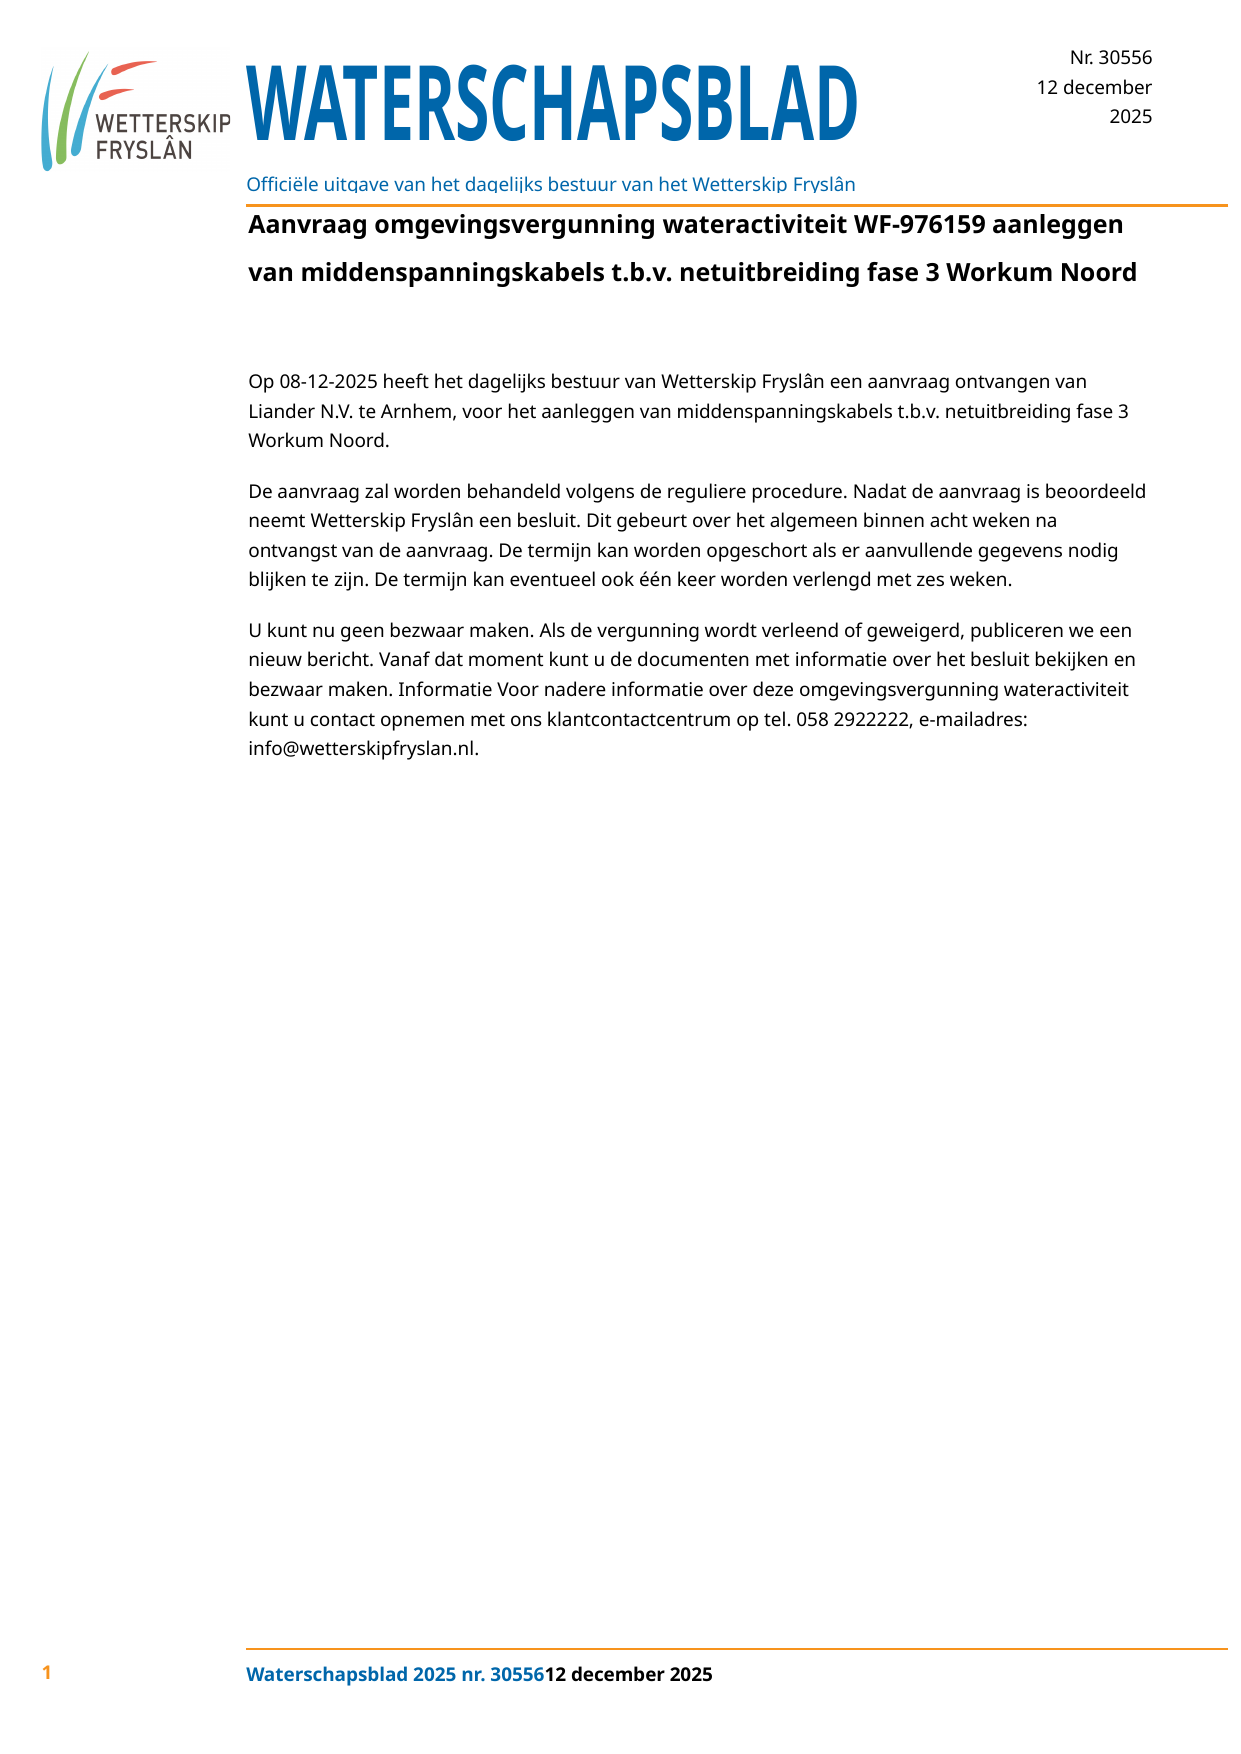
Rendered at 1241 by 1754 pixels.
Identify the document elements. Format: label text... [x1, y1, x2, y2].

text Op 08-12-2025 heeft het dagelijks bestuur van Wetterskip Fryslân een aanvraag ontvangen van Liander N.V. te Arnhem, voor het aanleggen van middenspanningskabels t.b.v. netuitbreiding fase 3 Workum Noord. [248, 368, 1152, 453]
text De aanvraag zal worden behandeld volgens de reguliere procedure. Nadat de aanvraag is beoordeeld neemt Wetterskip Fryslân een besluit. Dit gebeurt over het algemeen binnen acht weken na ontvangst van de aanvraag. De termijn kan worden opgeschort als er aanvullende gegevens nodig blijken te zijn. De termijn kan eventueel ook één keer worden verlengd met zes weken. [248, 478, 1152, 592]
picture [41, 47, 231, 172]
text Aanvraag omgevingsvergunning wateractiviteit WF-976159 aanleggen van middenspanningskabels t.b.v. netuitbreiding fase 3 Workum Noord [248, 207, 1152, 288]
text U kunt nu geen bezwaar maken. Als de vergunning wordt verleend of geweigerd, publiceren we een nieuw bericht. Vanaf dat moment kunt u de documenten met informatie over het besluit bekijken en bezwaar maken. Informatie Voor nadere informatie over deze omgevingsvergunning wateractiviteit kunt u contact opnemen met ons klantcontactcentrum op tel. 058 2922222, e-mailadres: info@wetterskipfryslan.nl. [248, 617, 1152, 761]
